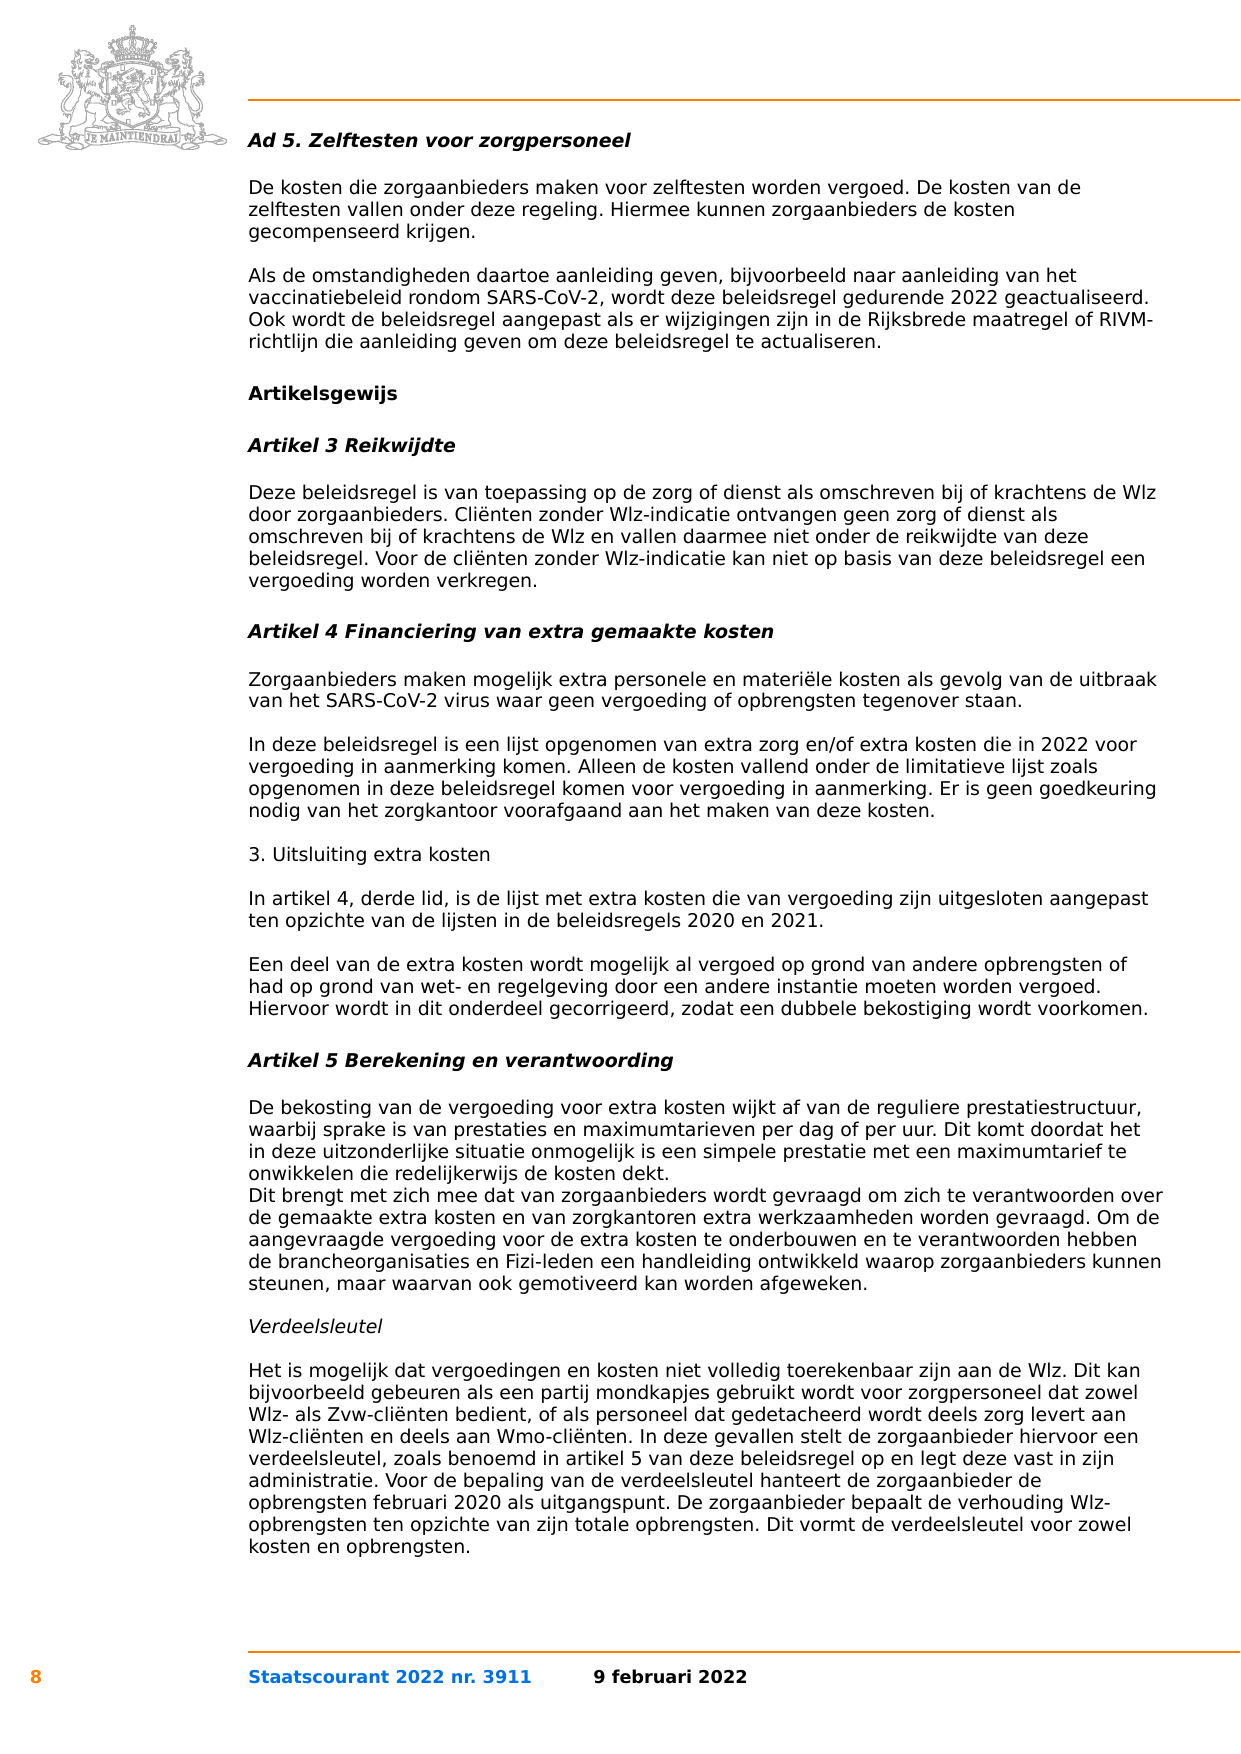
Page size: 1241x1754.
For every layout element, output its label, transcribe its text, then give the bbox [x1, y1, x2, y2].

text Deze beleidsregel is van toepassing op de zorg of dienst als omschreven bij of krachtens de Wlz door zorgaanbieders. Cliënten zonder Wlz-indicatie ontvangen geen zorg of dienst als omschreven bij of krachtens de Wlz en vallen daarmee niet onder de reikwijdte van deze beleidsregel. Voor de cliënten zonder Wlz-indicatie kan niet op basis van deze beleidsregel een vergoeding worden verkregen. [248, 482, 1163, 591]
text Als de omstandigheden daartoe aanleiding geven, bijvoorbeeld naar aanleiding van het vaccinatiebeleid rondom SARS-CoV-2, wordt deze beleidsregel gedurende 2022 geactualiseerd. [248, 265, 1163, 309]
text Ook wordt de beleidsregel aangepast als er wijzigingen zijn in de Rijksbrede maatregel of RIVM-richtlijn die aanleiding geven om deze beleidsregel te actualiseren. [248, 309, 1163, 353]
subtitle Artikelsgewijs [248, 383, 1163, 404]
text Zorgaanbieders maken mogelijk extra personele en materiële kosten als gevolg van de uitbraak van het SARS-CoV-2 virus waar geen vergoeding of opbrengsten tegenover staan. [248, 668, 1163, 712]
subtitle Verdeelsleutel [248, 1316, 1163, 1338]
text De bekosting van de vergoeding voor extra kosten wijkt af van de reguliere prestatiestructuur, waarbij sprake is van prestaties en maximumtarieven per dag of per uur. Dit komt doordat het in deze uitzonderlijke situatie onmogelijk is een simpele prestatie met een maximumtarief te onwikkelen die redelijkerwijs de kosten dekt. [248, 1097, 1163, 1184]
subtitle Artikel 5 Berekening en verantwoording [248, 1050, 1163, 1072]
text Het is mogelijk dat vergoedingen en kosten niet volledig toerekenbaar zijn aan de Wlz. Dit kan bijvoorbeeld gebeuren als een partij mondkapjes gebruikt wordt voor zorgpersoneel dat zowel Wlz- als Zvw-cliënten bedient, of als personeel dat gedetacheerd wordt deels zorg levert aan Wlz-cliënten en deels aan Wmo-cliënten. In deze gevallen stelt de zorgaanbieder hiervoor een verdeelsleutel, zoals benoemd in artikel 5 van deze beleidsregel op en legt deze vast in zijn administratie. Voor de bepaling van de verdeelsleutel hanteert de zorgaanbieder de opbrengsten februari 2020 als uitgangspunt. De zorgaanbieder bepaalt de verhouding Wlz-opbrengsten ten opzichte van zijn totale opbrengsten. Dit vormt de verdeelsleutel voor zowel kosten en opbrengsten. [248, 1360, 1163, 1558]
text Dit brengt met zich mee dat van zorgaanbieders wordt gevraagd om zich te verantwoorden over de gemaakte extra kosten en van zorgkantoren extra werkzaamheden worden gevraagd. Om de aangevraagde vergoeding voor de extra kosten te onderbouwen en te verantwoorden hebben de brancheorganisaties en Fizi-leden een handleiding ontwikkeld waarop zorgaanbieders kunnen steunen, maar waarvan ook gemotiveerd kan worden afgeweken. [248, 1184, 1163, 1294]
text Een deel van de extra kosten wordt mogelijk al vergoed op grond van andere opbrengsten of had op grond van wet- en regelgeving door een andere instantie moeten worden vergoed. Hiervoor wordt in dit onderdeel gecorrigeerd, zodat een dubbele bekostiging wordt voorkomen. [248, 954, 1163, 1020]
text In deze beleidsregel is een lijst opgenomen van extra zorg en/of extra kosten die in 2022 voor vergoeding in aanmerking komen. Alleen de kosten vallend onder de limitatieve lijst zoals opgenomen in deze beleidsregel komen voor vergoeding in aanmerking. Er is geen goedkeuring nodig van het zorgkantoor voorafgaand aan het maken van deze kosten. [248, 734, 1163, 822]
picture [38, 25, 227, 150]
subtitle Ad 5. Zelftesten voor zorgpersoneel [248, 130, 1163, 152]
subtitle 3. Uitsluiting extra kosten [248, 844, 1163, 866]
text De kosten die zorgaanbieders maken voor zelftesten worden vergoed. De kosten van de zelftesten vallen onder deze regeling. Hiermee kunnen zorgaanbieders de kosten gecompenseerd krijgen. [248, 177, 1163, 243]
subtitle Artikel 3 Reikwijdte [248, 434, 1163, 457]
subtitle Artikel 4 Financiering van extra gemaakte kosten [248, 621, 1163, 643]
text In artikel 4, derde lid, is de lijst met extra kosten die van vergoeding zijn uitgesloten aangepast ten opzichte van de lijsten in de beleidsregels 2020 en 2021. [248, 888, 1163, 932]
